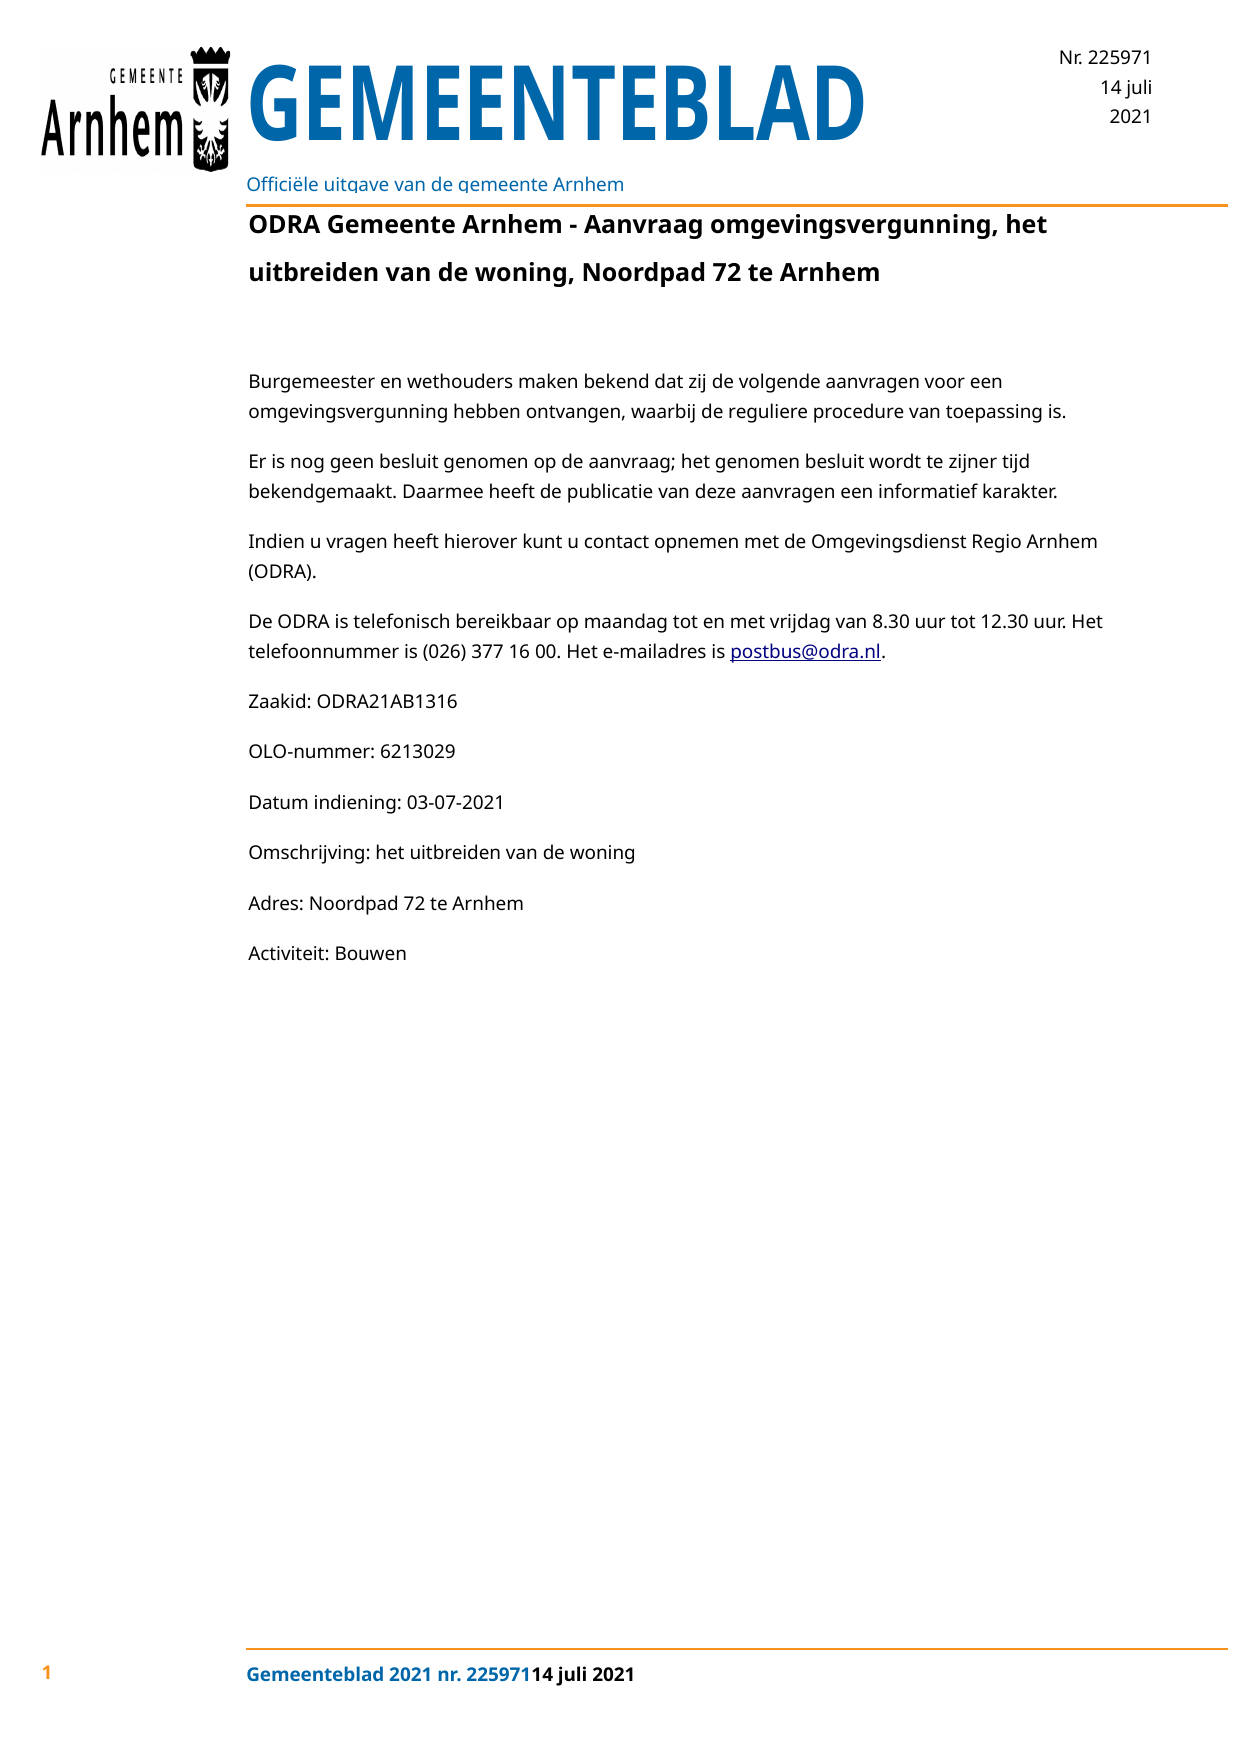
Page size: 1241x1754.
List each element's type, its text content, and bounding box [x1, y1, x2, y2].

picture [41, 47, 231, 172]
text Adres: Noordpad 72 te Arnhem [248, 890, 1152, 916]
text Datum indiening: 03-07-2021 [248, 789, 1152, 815]
text Er is nog geen besluit genomen op de aanvraag; het genomen besluit wordt te zijner tijd bekendgemaakt. Daarmee heeft de publicatie van deze aanvragen een informatief karakter. [248, 448, 1152, 504]
text ODRA Gemeente Arnhem - Aanvraag omgevingsvergunning, het uitbreiden van de woning, Noordpad 72 te Arnhem [248, 207, 1152, 288]
text De ODRA is telefonisch bereikbaar op maandag tot en met vrijdag van 8.30 uur tot 12.30 uur. Het telefoonnummer is (026) 377 16 00. Het e-mailadres is postbus@odra.nl. [248, 608, 1152, 664]
text Activiteit: Bouwen [248, 940, 1152, 966]
text Indien u vragen heeft hierover kunt u contact opnemen met de Omgevingsdienst Regio Arnhem (ODRA). [248, 528, 1152, 584]
text OLO-nummer: 6213029 [248, 739, 1152, 764]
text Zaakid: ODRA21AB1316 [248, 688, 1152, 714]
text Omschrijving: het uitbreiden van de woning [248, 839, 1152, 865]
text Burgemeester en wethouders maken bekend dat zij de volgende aanvragen voor een omgevingsvergunning hebben ontvangen, waarbij de reguliere procedure van toepassing is. [248, 368, 1152, 424]
